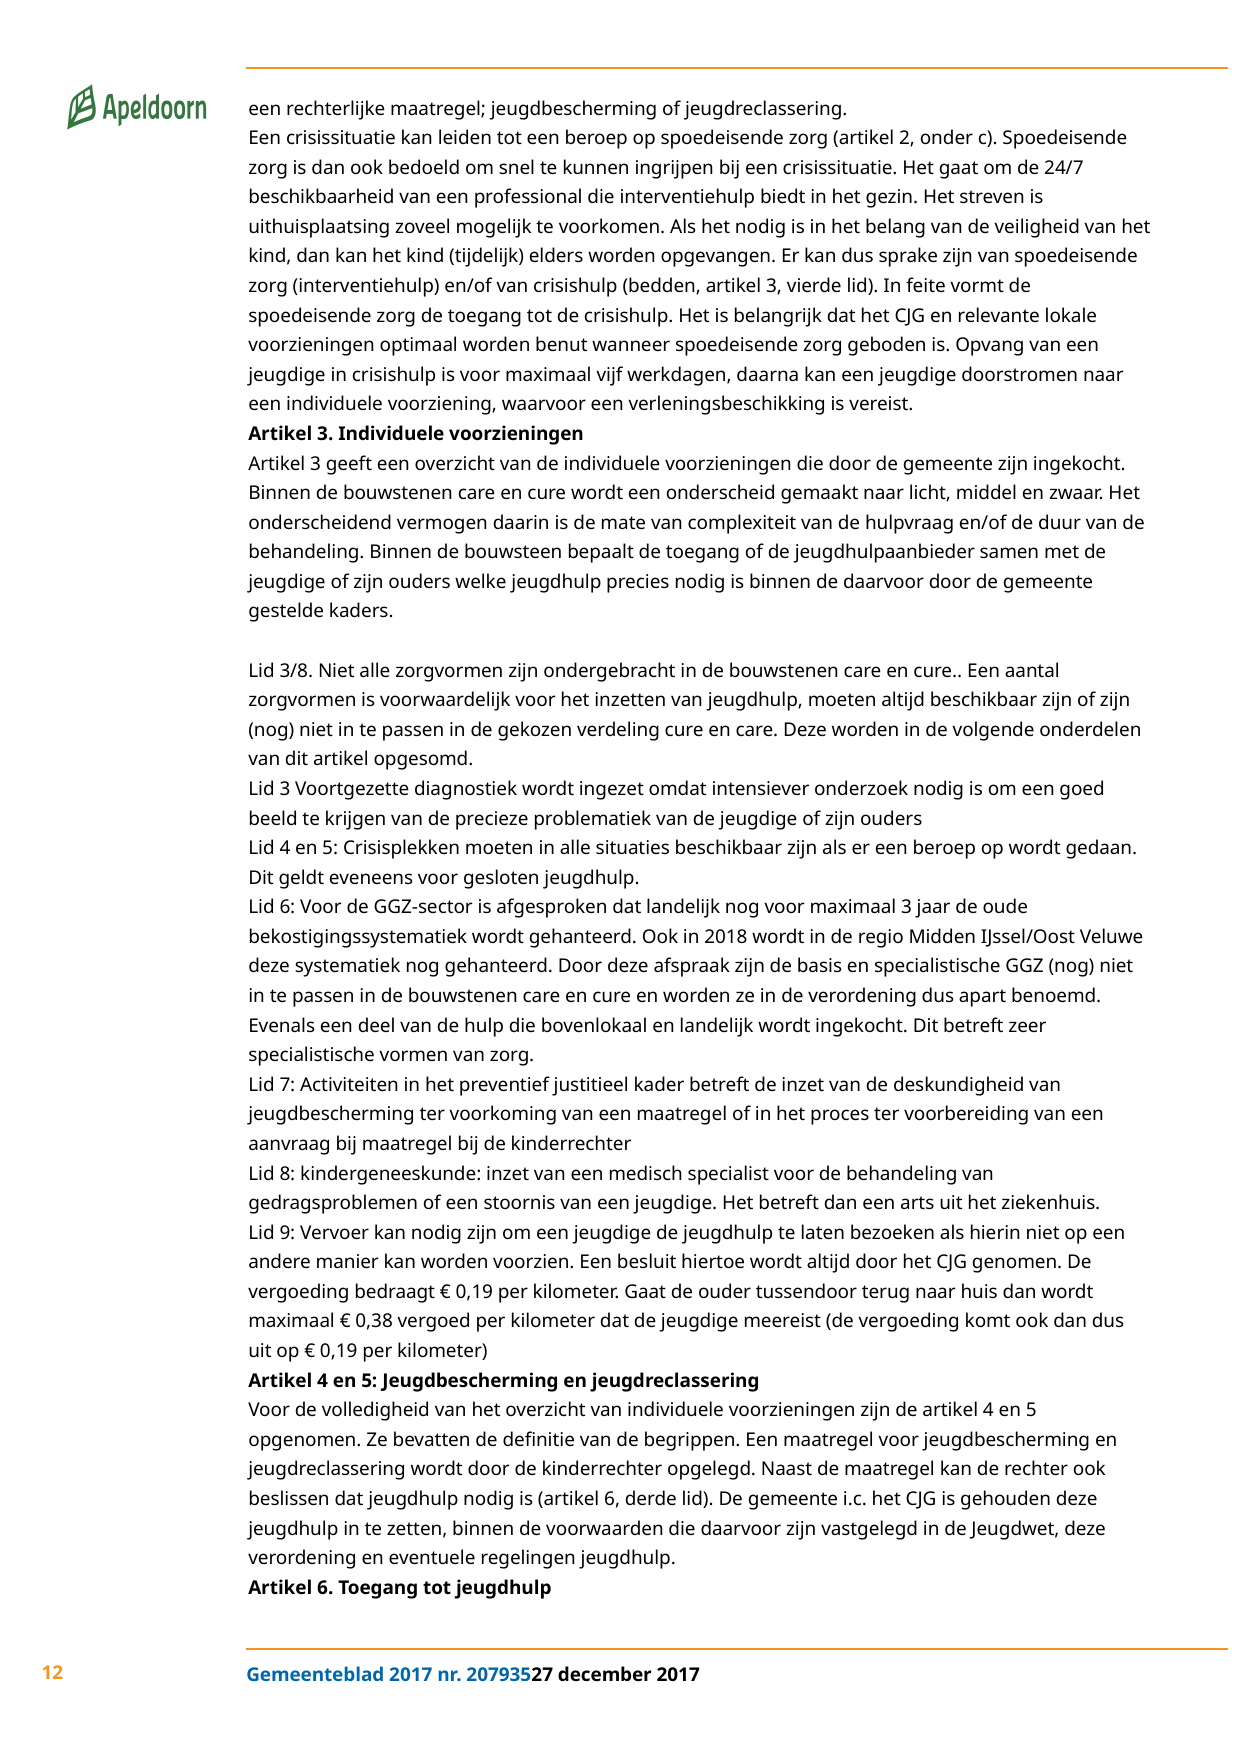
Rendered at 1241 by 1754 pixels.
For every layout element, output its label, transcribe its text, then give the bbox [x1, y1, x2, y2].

text Een crisissituatie kan leiden tot een beroep op spoedeisende zorg (artikel 2, onder c). Spoedeisende zorg is dan ook bedoeld om snel te kunnen ingrijpen bij een crisissituatie. Het gaat om de 24/7 beschikbaarheid van een professional die interventiehulp biedt in het gezin. Het streven is uithuisplaatsing zoveel mogelijk te voorkomen. Als het nodig is in het belang van de veiligheid van het kind, dan kan het kind (tijdelijk) elders worden opgevangen. Er kan dus sprake zijn van spoedeisende zorg (interventiehulp) en/of van crisishulp (bedden, artikel 3, vierde lid). In feite vormt de spoedeisende zorg de toegang tot de crisishulp. Het is belangrijk dat het CJG en relevante lokale voorzieningen optimaal worden benut wanneer spoedeisende zorg geboden is. Opvang van een jeugdige in crisishulp is voor maximaal vijf werkdagen, daarna kan een jeugdige doorstromen naar een individuele voorziening, waarvoor een verleningsbeschikking is vereist. [248, 124, 1152, 416]
picture [41, 47, 231, 172]
text Artikel 4 en 5: Jeugdbescherming en jeugdreclassering [248, 1367, 1152, 1393]
text Artikel 3 geeft een overzicht van de individuele voorzieningen die door de gemeente zijn ingekocht. [248, 450, 1152, 476]
text Lid 9: Vervoer kan nodig zijn om een jeugdige de jeugdhulp te laten bezoeken als hierin niet op een andere manier kan worden voorzien. Een besluit hiertoe wordt altijd door het CJG genomen. De vergoeding bedraagt € 0,19 per kilometer. Gaat de ouder tussendoor terug naar huis dan wordt maximaal € 0,38 vergoed per kilometer dat de jeugdige meereist (de vergoeding komt ook dan dus uit op € 0,19 per kilometer) [248, 1219, 1152, 1363]
text Artikel 6. Toegang tot jeugdhulp [248, 1574, 1152, 1600]
text Lid 3 Voortgezette diagnostiek wordt ingezet omdat intensiever onderzoek nodig is om een goed beeld te krijgen van de precieze problematiek van de jeugdige of zijn ouders [248, 775, 1152, 831]
text Lid 3/8. Niet alle zorgvormen zijn ondergebracht in de bouwstenen care en cure.. Een aantal zorgvormen is voorwaardelijk voor het inzetten van jeugdhulp, moeten altijd beschikbaar zijn of zijn (nog) niet in te passen in de gekozen verdeling cure en care. Deze worden in de volgende onderdelen van dit artikel opgesomd. [248, 657, 1152, 771]
text Voor de volledigheid van het overzicht van individuele voorzieningen zijn de artikel 4 en 5 opgenomen. Ze bevatten de definitie van de begrippen. Een maatregel voor jeugdbescherming en jeugdreclassering wordt door de kinderrechter opgelegd. Naast de maatregel kan de rechter ook beslissen dat jeugdhulp nodig is (artikel 6, derde lid). De gemeente i.c. het CJG is gehouden deze jeugdhulp in te zetten, binnen de voorwaarden die daarvoor zijn vastgelegd in de Jeugdwet, deze verordening en eventuele regelingen jeugdhulp. [248, 1396, 1152, 1570]
text Lid 4 en 5: Crisisplekken moeten in alle situaties beschikbaar zijn als er een beroep op wordt gedaan. Dit geldt eveneens voor gesloten jeugdhulp. [248, 834, 1152, 890]
text Lid 7: Activiteiten in het preventief justitieel kader betreft de inzet van de deskundigheid van jeugdbescherming ter voorkoming van een maatregel of in het proces ter voorbereiding van een aanvraag bij maatregel bij de kinderrechter [248, 1071, 1152, 1156]
text Lid 8: kindergeneeskunde: inzet van een medisch specialist voor de behandeling van gedragsproblemen of een stoornis van een jeugdige. Het betreft dan een arts uit het ziekenhuis. [248, 1160, 1152, 1215]
text Binnen de bouwstenen care en cure wordt een onderscheid gemaakt naar licht, middel en zwaar. Het onderscheidend vermogen daarin is de mate van complexiteit van de hulpvraag en/of de duur van de behandeling. Binnen de bouwsteen bepaalt de toegang of de jeugdhulpaanbieder samen met de jeugdige of zijn ouders welke jeugdhulp precies nodig is binnen de daarvoor door de gemeente gestelde kaders. [248, 479, 1152, 623]
text Lid 6: Voor de GGZ-sector is afgesproken dat landelijk nog voor maximaal 3 jaar de oude bekostigingssystematiek wordt gehanteerd. Ook in 2018 wordt in de regio Midden IJssel/Oost Veluwe deze systematiek nog gehanteerd. Door deze afspraak zijn de basis en specialistische GGZ (nog) niet in te passen in de bouwstenen care en cure en worden ze in de verordening dus apart benoemd. Evenals een deel van de hulp die bovenlokaal en landelijk wordt ingekocht. Dit betreft zeer specialistische vormen van zorg. [248, 893, 1152, 1067]
text een rechterlijke maatregel; jeugdbescherming of jeugdreclassering. [248, 95, 1152, 121]
text Artikel 3. Individuele voorzieningen [248, 420, 1152, 446]
